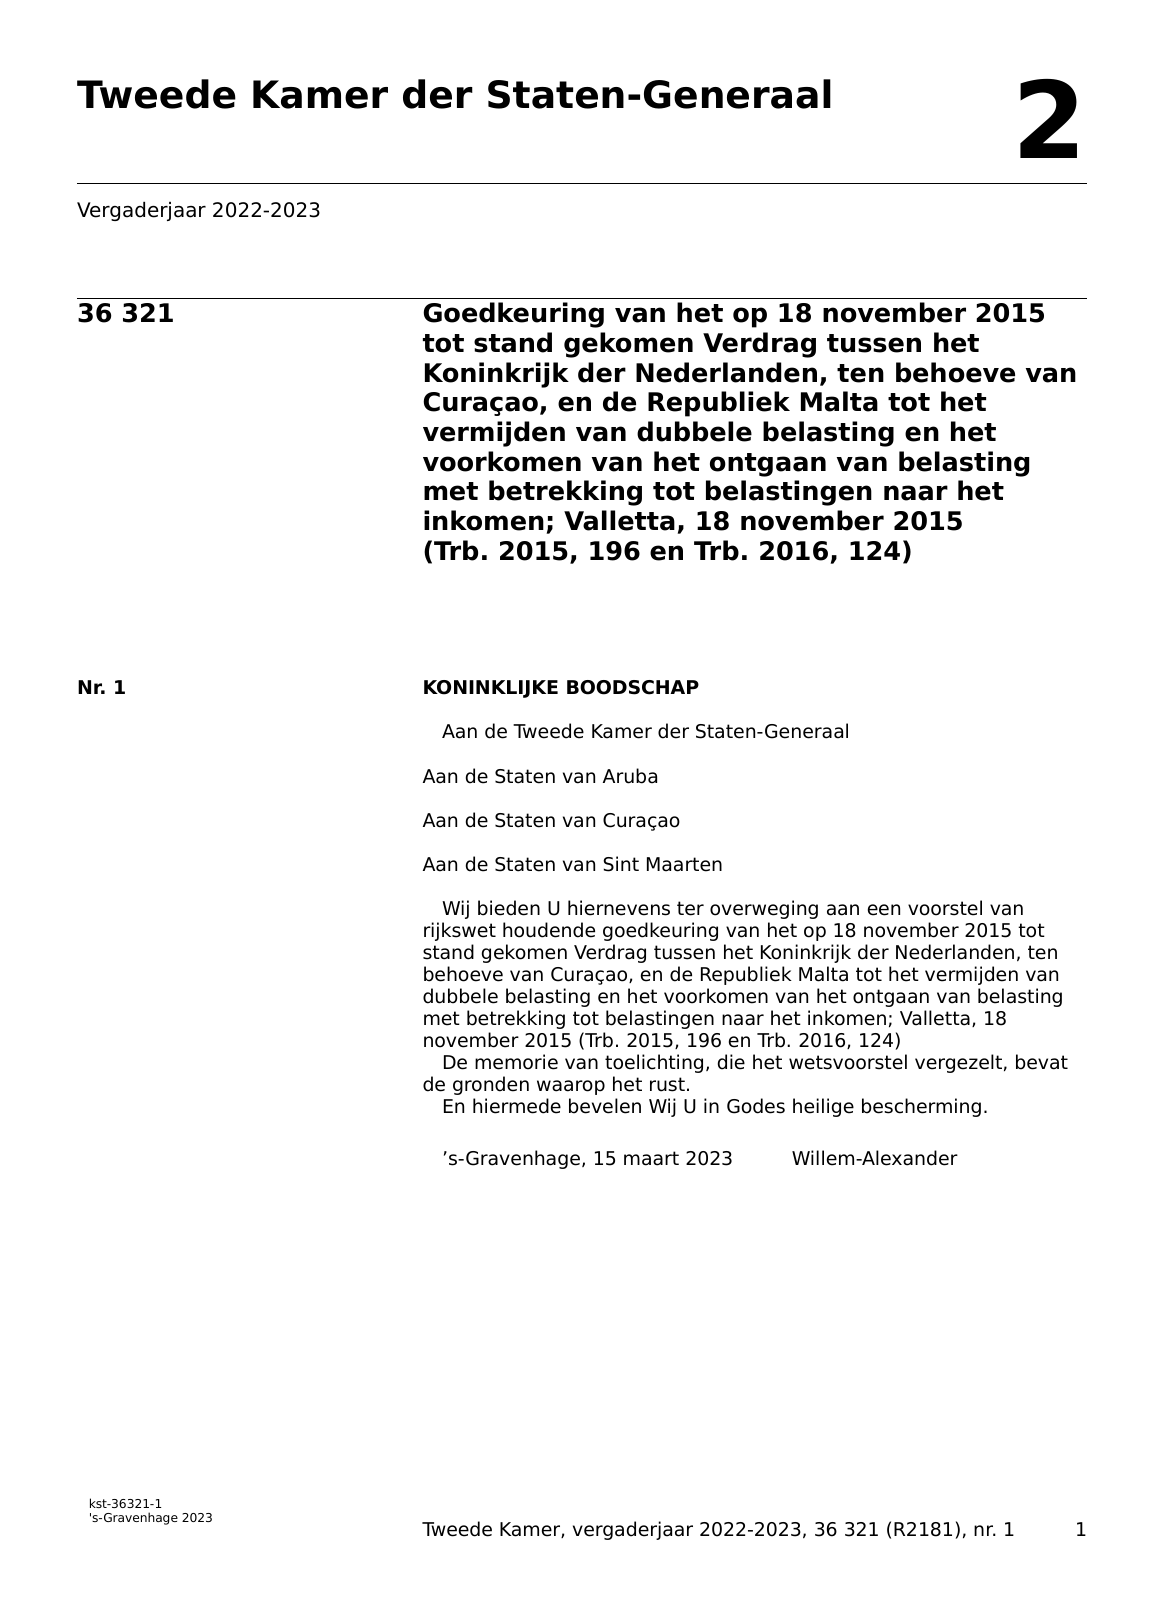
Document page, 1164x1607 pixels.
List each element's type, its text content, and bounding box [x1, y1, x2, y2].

text De memorie van toelichting, die het wetsvoorstel vergezelt, bevat de gronden waarop het rust. [422, 1052, 1087, 1096]
subtitle 36 321 Goedkeuring van het op 18 november 2015 tot stand gekomen Verdrag tussen het Koninkrijk der Nederlanden, ten behoeve van Curaçao, en de Republiek Malta tot het vermijden van dubbele belasting en het voorkomen van het ontgaan van belasting met betrekking tot belastingen naar het inkomen; Valletta, 18 november 2015 (Trb. 2015, 196 en Trb. 2016, 124) [77, 299, 1087, 566]
text Wij bieden U hiernevens ter overweging aan een voorstel van rijkswet houdende goedkeuring van het op 18 november 2015 tot stand gekomen Verdrag tussen het Koninkrijk der Nederlanden, ten behoeve van Curaçao, en de Republiek Malta tot het vermijden van dubbele belasting en het voorkomen van het ontgaan van belasting met betrekking tot belastingen naar het inkomen; Valletta, 18 november 2015 (Trb. 2015, 196 en Trb. 2016, 124) [422, 898, 1087, 1052]
text En hiermede bevelen Wij U in Godes heilige bescherming. [422, 1096, 1087, 1118]
text Aan de Tweede Kamer der Staten-Generaal [422, 721, 1087, 743]
text Aan de Staten van Sint Maarten [422, 854, 1087, 876]
text Aan de Staten van Curaçao [422, 810, 1087, 832]
table_cell Vergaderjaar 2022-2023 [77, 184, 1087, 298]
text kst-36321-1 [88, 1497, 323, 1511]
text Aan de Staten van Aruba [422, 766, 1087, 787]
table_header 2 [886, 59, 1087, 183]
text 's-Gravenhage 2023 [88, 1511, 323, 1525]
subtitle Nr. 1 KONINKLIJKE BOODSCHAP [77, 677, 1087, 699]
table_header Tweede Kamer der Staten-Generaal [77, 59, 886, 183]
text ’s-Gravenhage, 15 maart 2023 Willem-Alexander [422, 1148, 1087, 1170]
